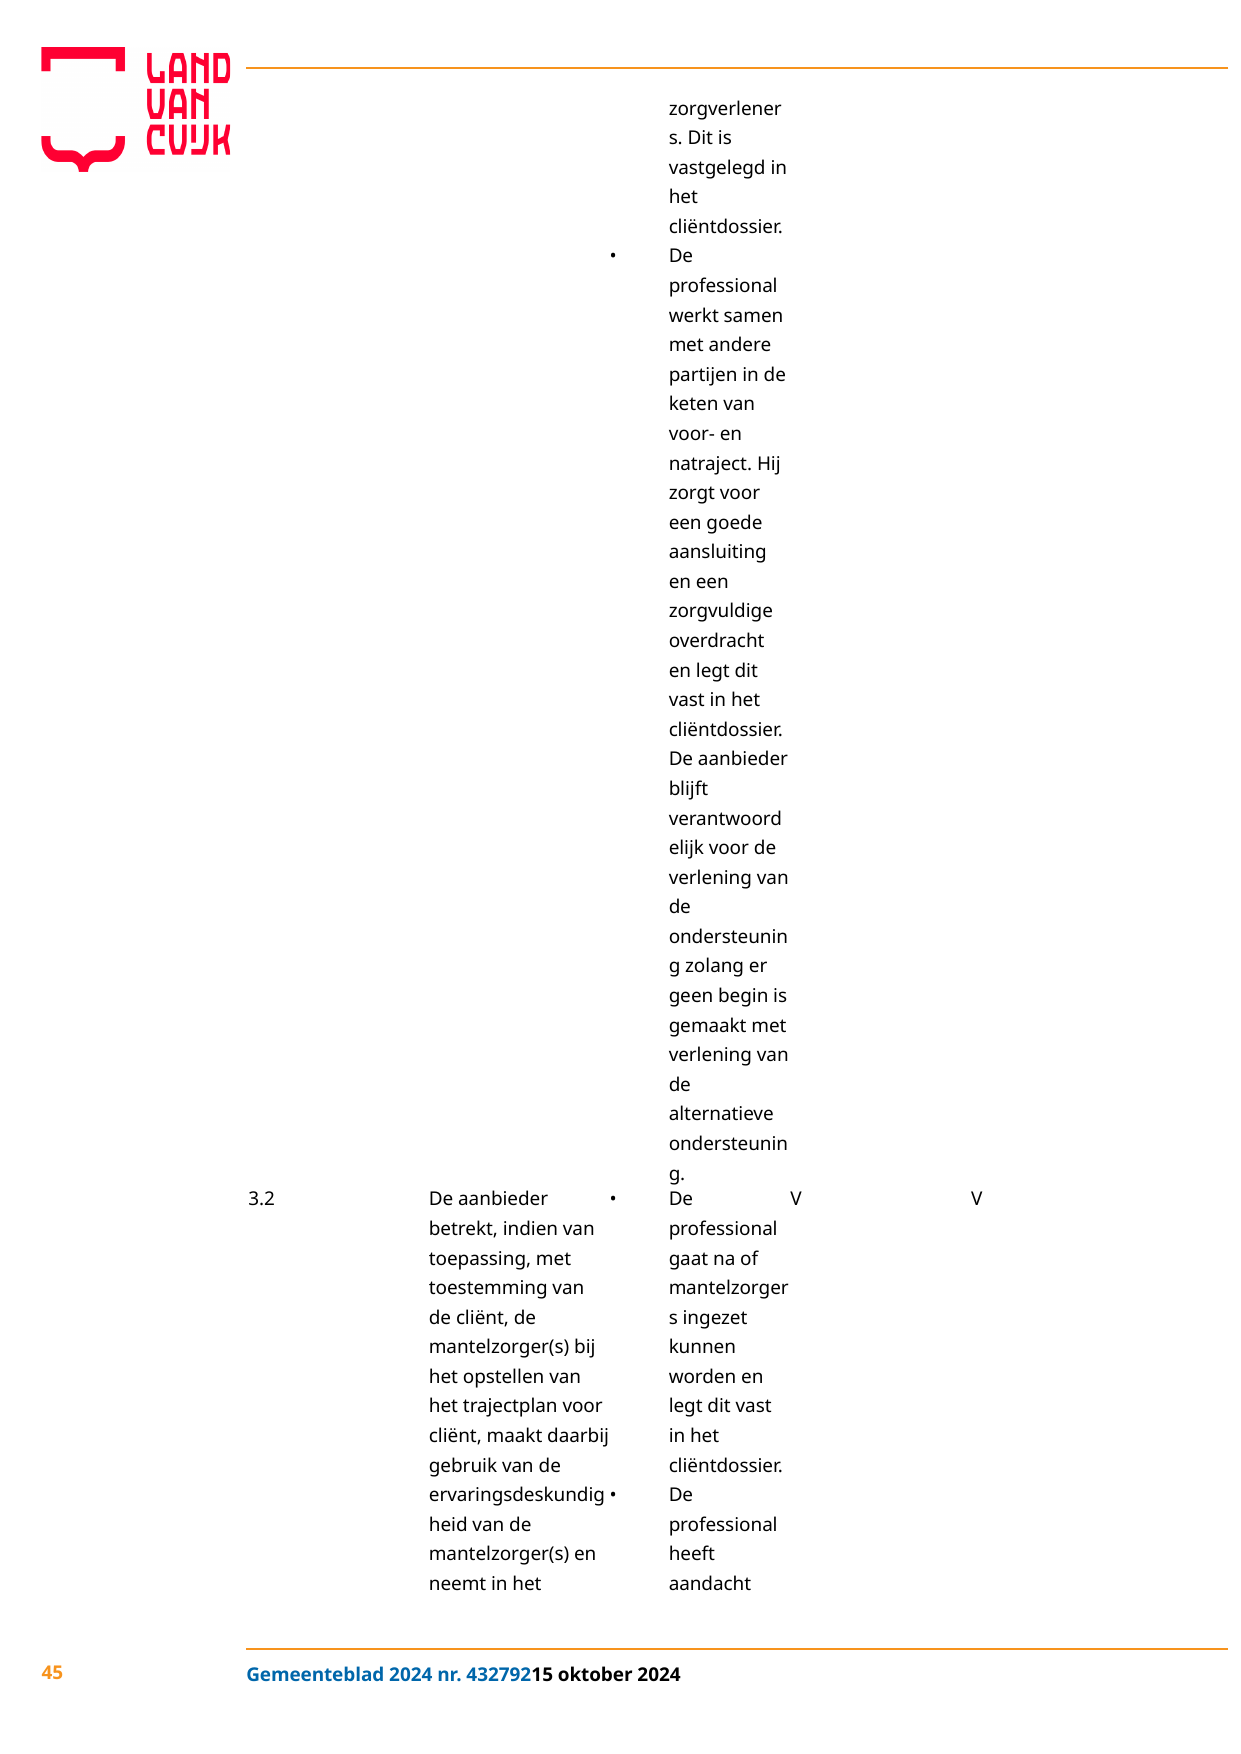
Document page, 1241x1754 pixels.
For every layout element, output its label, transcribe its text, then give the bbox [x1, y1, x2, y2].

table_cell [429, 95, 609, 1186]
table_cell De aanbieder betrekt, indien van toepassing, met toestemming van de cliënt, de mantelzorger(s) bij het opstellen van het trajectplan voor cliënt, maakt daarbij gebruik van de ervaringsdeskundigheid van de mantelzorger(s) en neemt in het [429, 1186, 609, 1596]
table_cell V [971, 1186, 1152, 1596]
table_cell [971, 95, 1152, 1186]
table_cell V [790, 1186, 971, 1596]
table_cell De professional gaat na of mantelzorgers ingezet kunnen worden en legt dit vast in het cliëntdossier. De professional heeft aandacht [609, 1186, 790, 1596]
table_cell zorgverleners. Dit is vastgelegd in het cliëntdossier. De professional werkt samen met andere partijen in de keten van voor- en natraject. Hij zorgt voor een goede aansluiting en een zorgvuldige overdracht en legt dit vast in het cliëntdossier. De aanbieder blijft verantwoordelijk voor de verlening van de ondersteuning zolang er geen begin is gemaakt met verlening van de alternatieve ondersteuning. [609, 95, 790, 1186]
picture [41, 47, 231, 172]
table_cell [248, 95, 429, 1186]
table_cell 3.2 [248, 1186, 429, 1596]
table_cell [790, 95, 971, 1186]
